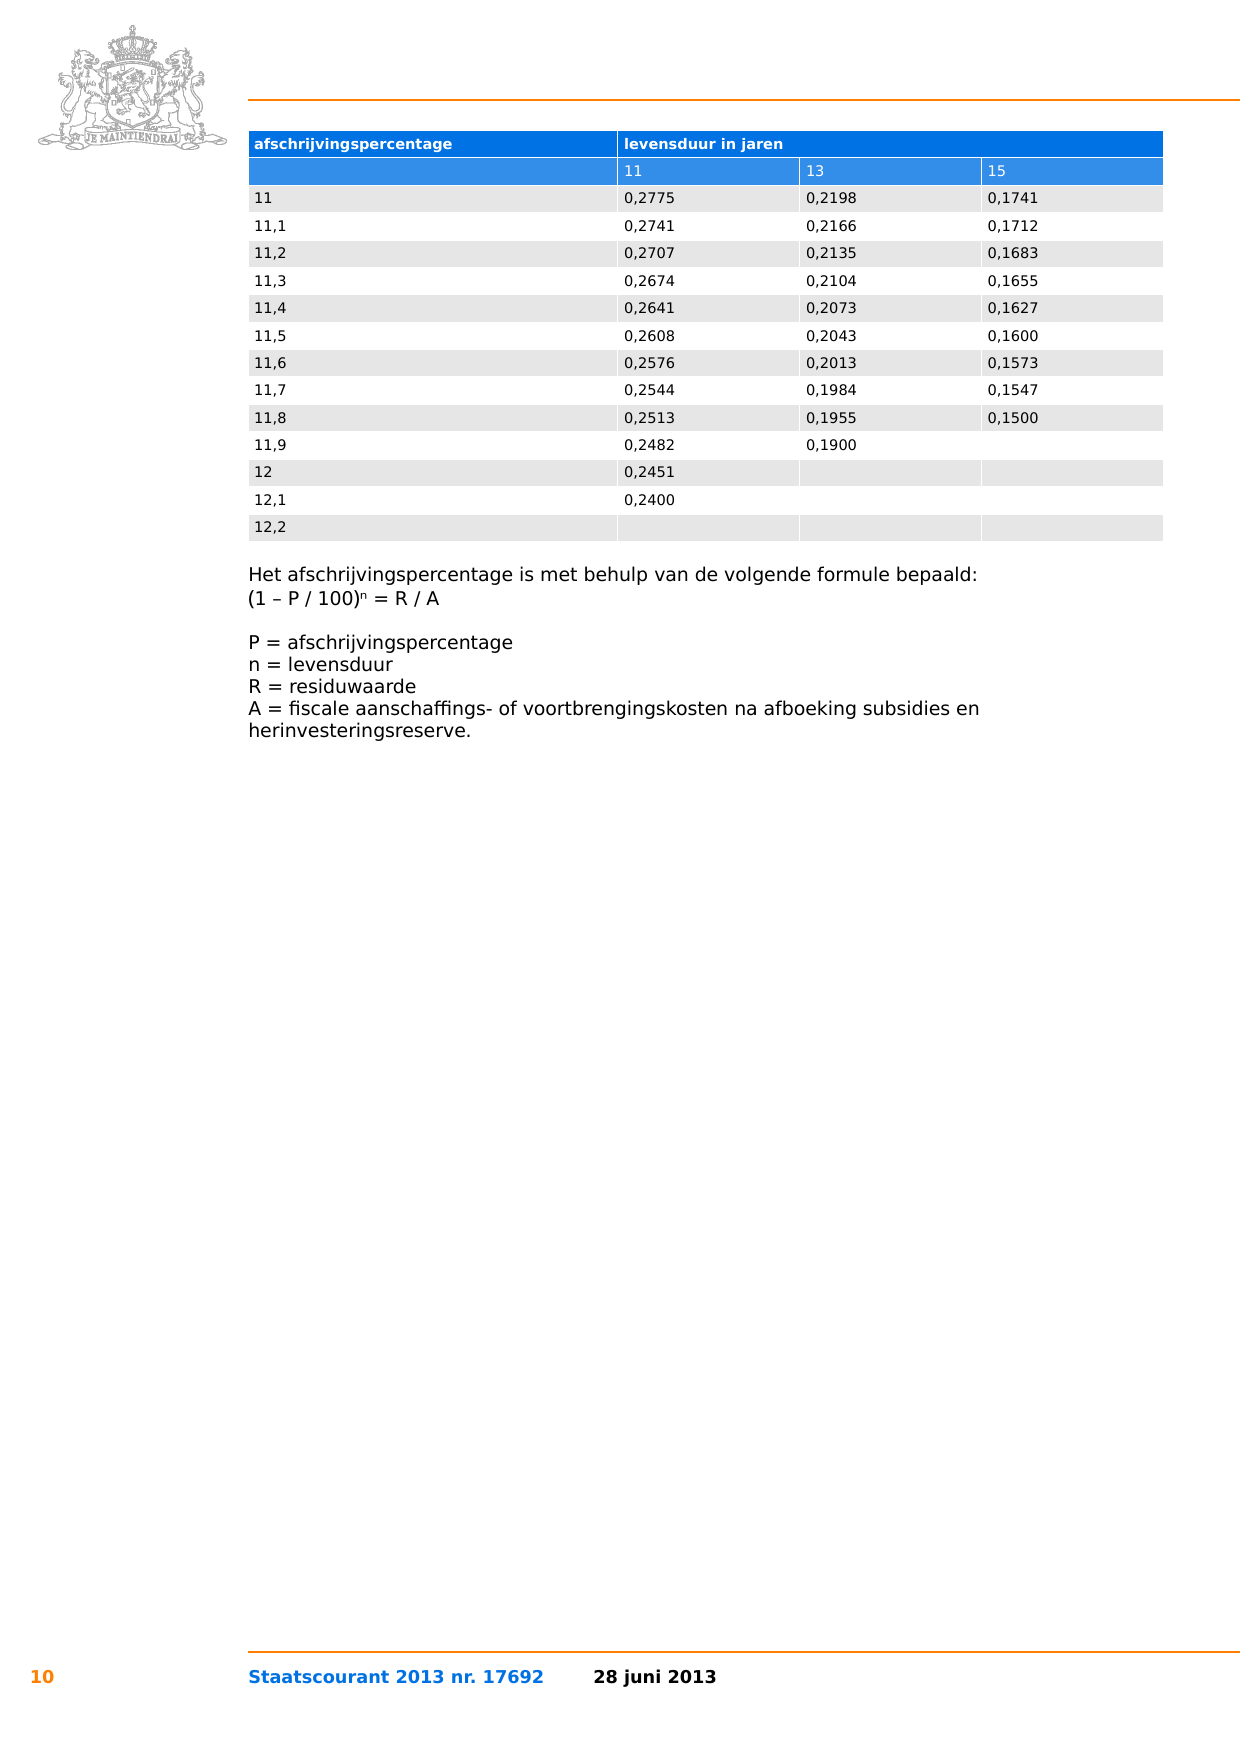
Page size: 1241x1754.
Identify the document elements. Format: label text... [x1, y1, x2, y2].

text Het afschrijvingspercentage is met behulp van de volgende formule bepaald: [248, 564, 1163, 586]
table_cell 0,2674 [618, 268, 799, 294]
text A = fiscale aanschaffings- of voortbrengingskosten na afboeking subsidies en herinvesteringsreserve. [248, 698, 1163, 742]
table_cell 0,1900 [800, 432, 981, 459]
table_cell [618, 515, 799, 541]
table_cell 0,2400 [618, 487, 799, 513]
text ﴾1 – P ∕ 100﴿ⁿ = R ∕ A [248, 586, 1163, 610]
table_cell 11,7 [249, 378, 617, 404]
table_cell 0,2482 [618, 432, 799, 459]
table_cell 0,2576 [618, 350, 799, 376]
table_cell 0,2641 [618, 295, 799, 322]
table_cell [800, 460, 981, 486]
table_cell 0,2707 [618, 241, 799, 267]
table_cell 11,9 [249, 432, 617, 459]
table_cell 0,2166 [800, 213, 981, 239]
table_header levensduur in jaren [618, 131, 1163, 157]
table_cell 0,1627 [982, 295, 1163, 322]
table_cell 0,1573 [982, 350, 1163, 376]
table_cell 0,1741 [982, 186, 1163, 212]
table_cell [800, 515, 981, 541]
text R = residuwaarde [248, 676, 1163, 698]
table_cell 12,1 [249, 487, 617, 513]
table_cell 11,6 [249, 350, 617, 376]
table_cell 11,4 [249, 295, 617, 322]
table_cell 0,2608 [618, 323, 799, 349]
table_cell 0,2513 [618, 405, 799, 431]
table_cell 0,2544 [618, 378, 799, 404]
table_cell 11 [249, 186, 617, 212]
table_cell 12,2 [249, 515, 617, 541]
table_cell 0,1984 [800, 378, 981, 404]
table_cell 11 [618, 158, 799, 185]
table_cell 11,3 [249, 268, 617, 294]
table_cell 11,8 [249, 405, 617, 431]
table_header afschrijvingspercentage [249, 131, 617, 157]
table_cell 11,1 [249, 213, 617, 239]
table_cell [982, 487, 1163, 513]
table_cell [982, 515, 1163, 541]
table_cell 0,1547 [982, 378, 1163, 404]
table_cell 0,1655 [982, 268, 1163, 294]
table_cell 0,1712 [982, 213, 1163, 239]
table_cell [982, 432, 1163, 459]
table_cell 0,1955 [800, 405, 981, 431]
table_cell 0,1500 [982, 405, 1163, 431]
table_cell 11,5 [249, 323, 617, 349]
table_cell [800, 487, 981, 513]
table_cell [249, 158, 617, 185]
table_cell 12 [249, 460, 617, 486]
table_cell 15 [982, 158, 1163, 185]
picture [38, 25, 227, 150]
table_cell 0,2775 [618, 186, 799, 212]
table_cell 0,2043 [800, 323, 981, 349]
table_cell 11,2 [249, 241, 617, 267]
table_cell 0,2135 [800, 241, 981, 267]
table_cell 13 [800, 158, 981, 185]
table_cell 0,2451 [618, 460, 799, 486]
table_cell 0,1683 [982, 241, 1163, 267]
table_cell 0,1600 [982, 323, 1163, 349]
text P = afschrijvingspercentage [248, 632, 1163, 654]
text n = levensduur [248, 654, 1163, 676]
table_cell 0,2104 [800, 268, 981, 294]
table_cell 0,2073 [800, 295, 981, 322]
table_cell 0,2741 [618, 213, 799, 239]
table_cell 0,2198 [800, 186, 981, 212]
table_cell [982, 460, 1163, 486]
table_cell 0,2013 [800, 350, 981, 376]
